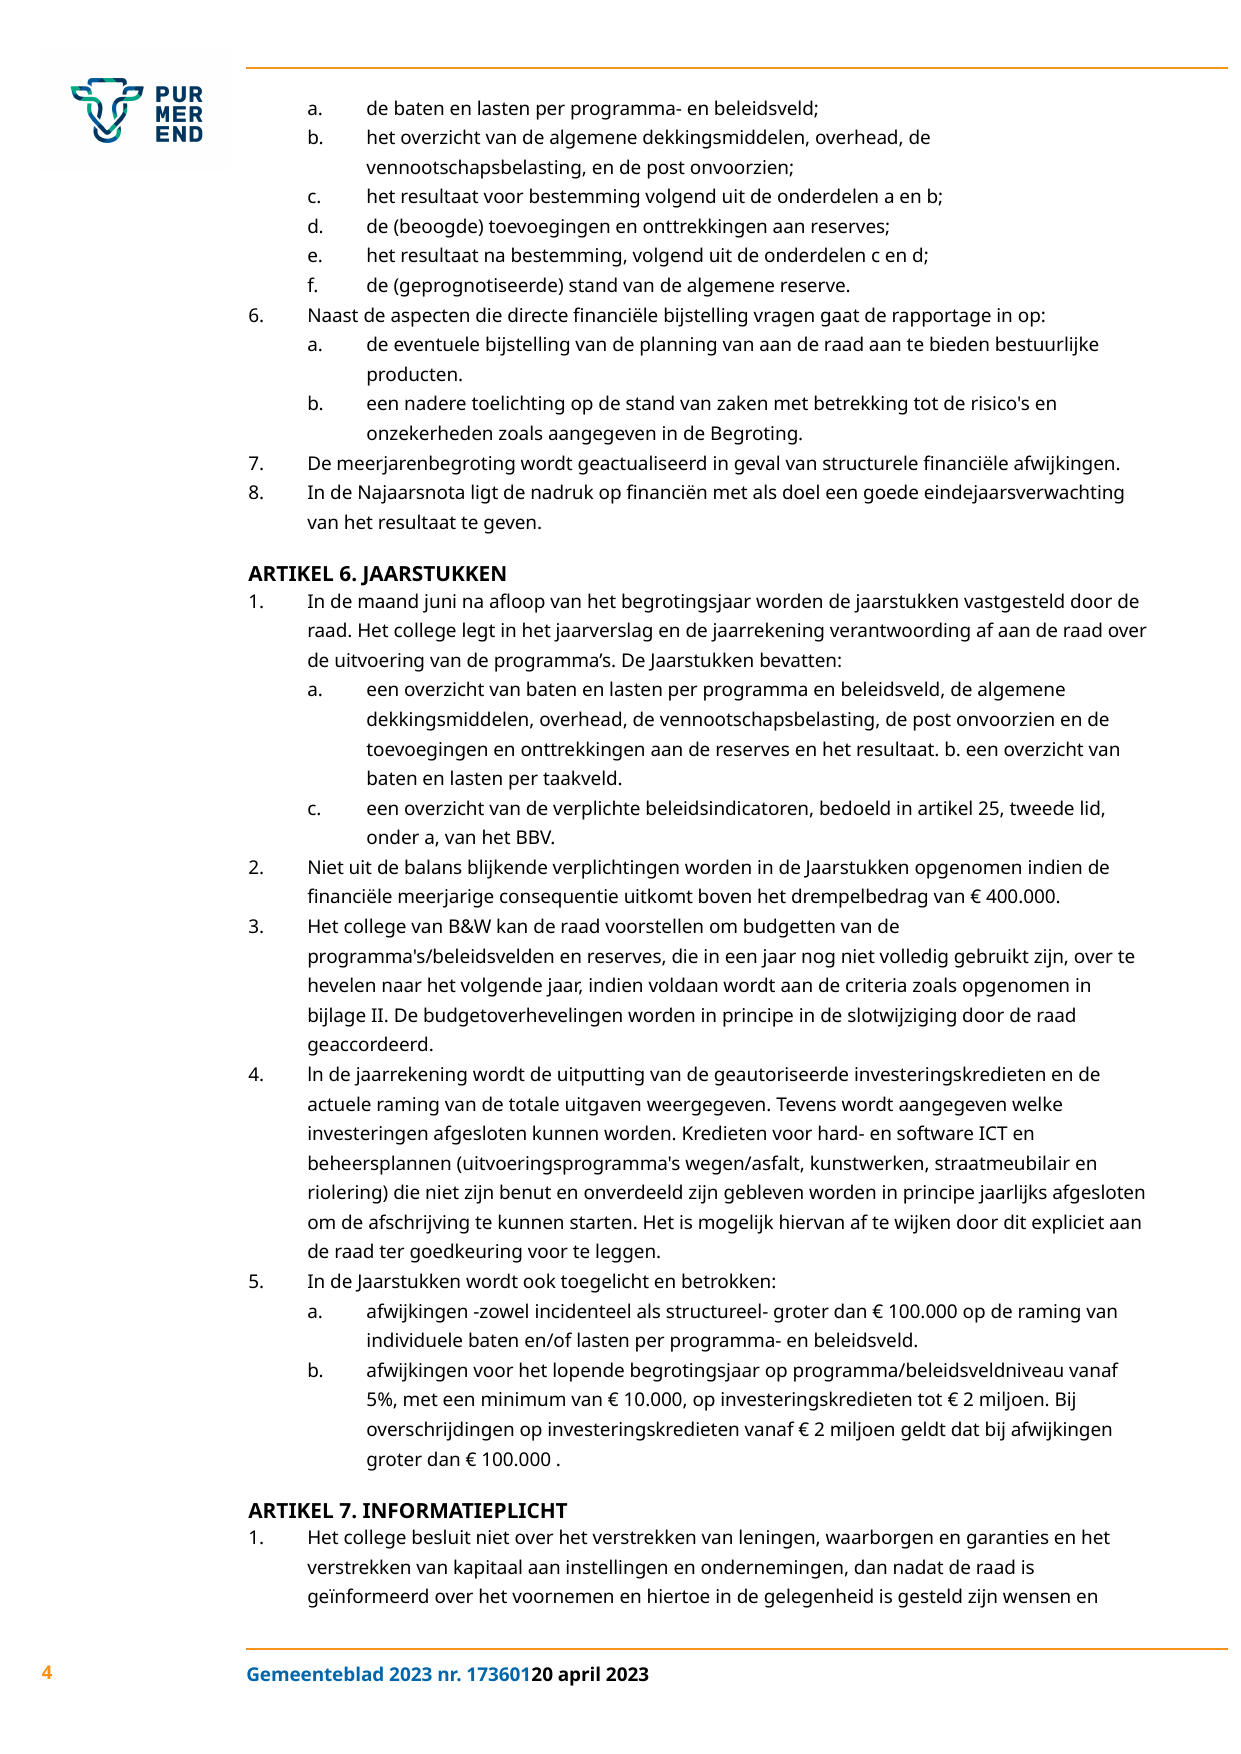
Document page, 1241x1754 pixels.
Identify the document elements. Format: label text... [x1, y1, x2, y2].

list In de Najaarsnota ligt de nadruk op financiën met als doel een goede eindejaarsverwachting van het resultaat te geven. [248, 479, 1152, 535]
list het resultaat na bestemming, volgend uit de onderdelen c en d; [307, 243, 1152, 268]
list afwijkingen voor het lopende begrotingsjaar op programma/beleidsveldniveau vanaf 5%, met een minimum van € 10.000, op investeringskredieten tot € 2 miljoen. Bij overschrijdingen op investeringskredieten vanaf € 2 miljoen geldt dat bij afwijkingen groter dan € 100.000 . [307, 1357, 1152, 1471]
list afwijkingen -zowel incidenteel als structureel- groter dan € 100.000 op de raming van individuele baten en/of lasten per programma- en beleidsveld. [307, 1298, 1152, 1353]
text ARTIKEL 7. INFORMATIEPLICHT [248, 1496, 1152, 1524]
list een nadere toelichting op de stand van zaken met betrekking tot de risico's en onzekerheden zoals aangegeven in de Begroting. [307, 391, 1152, 446]
list een overzicht van baten en lasten per programma en beleidsveld, de algemene dekkingsmiddelen, overhead, de vennootschapsbelasting, de post onvoorzien en de toevoegingen en onttrekkingen aan de reserves en het resultaat. b. een overzicht van baten en lasten per taakveld. [307, 677, 1152, 791]
list het overzicht van de algemene dekkingsmiddelen, overhead, de vennootschapsbelasting, en de post onvoorzien; [307, 124, 1152, 180]
list In de maand juni na afloop van het begrotingsjaar worden de jaarstukken vastgesteld door de raad. Het college legt in het jaarverslag en de jaarrekening verantwoording af aan de raad over de uitvoering van de programma’s. De Jaarstukken bevatten: [248, 588, 1152, 673]
list de baten en lasten per programma- en beleidsveld; [307, 95, 1152, 121]
text ARTIKEL 6. JAARSTUKKEN [248, 559, 1152, 588]
list het resultaat voor bestemming volgend uit de onderdelen a en b; [307, 183, 1152, 209]
list de (beoogde) toevoegingen en onttrekkingen aan reserves; [307, 213, 1152, 239]
list Niet uit de balans blijkende verplichtingen worden in de Jaarstukken opgenomen indien de financiële meerjarige consequentie uitkomt boven het drempelbedrag van € 400.000. [248, 854, 1152, 909]
list In de Jaarstukken wordt ook toegelicht en betrokken: [248, 1268, 1152, 1294]
list de eventuele bijstelling van de planning van aan de raad aan te bieden bestuurlijke producten. [307, 331, 1152, 387]
list Het college besluit niet over het verstrekken van leningen, waarborgen en garanties en het verstrekken van kapitaal aan instellingen en ondernemingen, dan nadat de raad is geïnformeerd over het voornemen en hiertoe in de gelegenheid is gesteld zijn wensen en [248, 1524, 1152, 1609]
list Naast de aspecten die directe financiële bijstelling vragen gaat de rapportage in op: [248, 302, 1152, 328]
list Het college van B&W kan de raad voorstellen om budgetten van de programma's/beleidsvelden en reserves, die in een jaar nog niet volledig gebruikt zijn, over te hevelen naar het volgende jaar, indien voldaan wordt aan de criteria zoals opgenomen in bijlage II. De budgetoverhevelingen worden in principe in de slotwijziging door de raad geaccordeerd. [248, 913, 1152, 1057]
picture [41, 47, 231, 172]
list De meerjarenbegroting wordt geactualiseerd in geval van structurele financiële afwijkingen. [248, 450, 1152, 476]
list een overzicht van de verplichte beleidsindicatoren, bedoeld in artikel 25, tweede lid, onder a, van het BBV. [307, 795, 1152, 850]
list ln de jaarrekening wordt de uitputting van de geautoriseerde investeringskredieten en de actuele raming van de totale uitgaven weergegeven. Tevens wordt aangegeven welke investeringen afgesloten kunnen worden. Kredieten voor hard- en software ICT en beheersplannen (uitvoeringsprogramma's wegen/asfalt, kunstwerken, straatmeubilair en riolering) die niet zijn benut en onverdeeld zijn gebleven worden in principe jaarlijks afgesloten om de afschrijving te kunnen starten. Het is mogelijk hiervan af te wijken door dit expliciet aan de raad ter goedkeuring voor te leggen. [248, 1061, 1152, 1264]
list de (geprognotiseerde) stand van de algemene reserve. [307, 272, 1152, 298]
